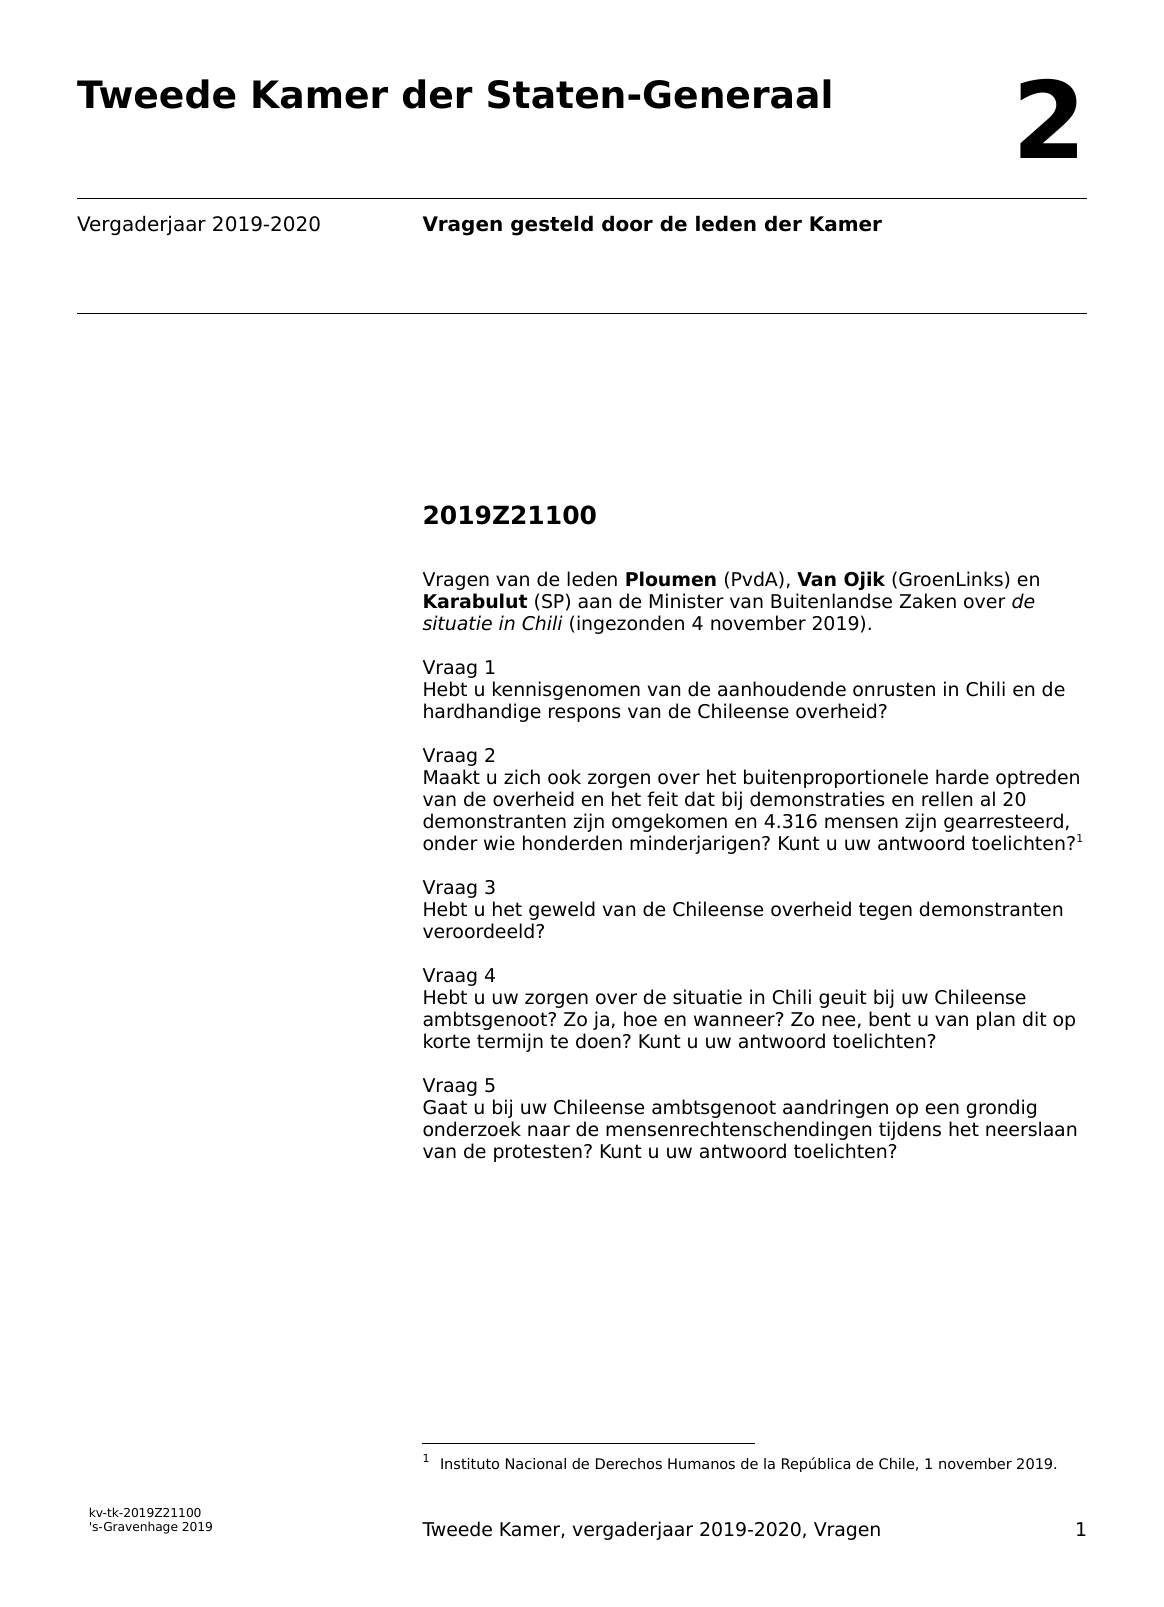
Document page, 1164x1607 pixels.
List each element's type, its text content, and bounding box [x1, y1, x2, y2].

text Vraag 5 [422, 1075, 1087, 1097]
text Hebt u uw zorgen over de situatie in Chili geuit bij uw Chileense ambtsgenoot? Zo ja, hoe en wanneer? Zo nee, bent u van plan dit op korte termijn te doen? Kunt u uw antwoord toelichten? [422, 987, 1087, 1053]
text Vragen van de leden Ploumen (PvdA), Van Ojik (GroenLinks) en Karabulut (SP) aan de Minister van Buitenlandse Zaken over de situatie in Chili (ingezonden 4 november 2019). [422, 569, 1087, 635]
table_header 2 [886, 59, 1087, 198]
text Vraag 4 [422, 965, 1087, 987]
text Vraag 1 [422, 657, 1087, 679]
text Hebt u het geweld van de Chileense overheid tegen demonstranten veroordeeld? [422, 899, 1087, 943]
text Vraag 3 [422, 877, 1087, 899]
text kv-tk-2019Z21100 [88, 1506, 323, 1520]
text Maakt u zich ook zorgen over het buitenproportionele harde optreden van de overheid en het feit dat bij demonstraties en rellen al 20 demonstranten zijn omgekomen en 4.316 mensen zijn gearresteerd, onder wie honderden minderjarigen? Kunt u uw antwoord toelichten? [422, 767, 1087, 855]
table_cell Vergaderjaar 2019-2020 [77, 199, 422, 313]
text 's-Gravenhage 2019 [88, 1520, 323, 1534]
text Gaat u bij uw Chileense ambtsgenoot aandringen op een grondig onderzoek naar de mensenrechtenschendingen tijdens het neerslaan van de protesten? Kunt u uw antwoord toelichten? [422, 1097, 1087, 1163]
table_header Tweede Kamer der Staten-Generaal [77, 59, 886, 198]
text Hebt u kennisgenomen van de aanhoudende onrusten in Chili en de hardhandige respons van de Chileense overheid? [422, 679, 1087, 723]
text Vraag 2 [422, 745, 1087, 767]
table_cell Vragen gesteld door de leden der Kamer [422, 199, 1087, 313]
text Instituto Nacional de Derechos Humanos de la República de Chile, 1 november 2019. [422, 1452, 1087, 1474]
text 2019Z21100 [422, 501, 1087, 531]
